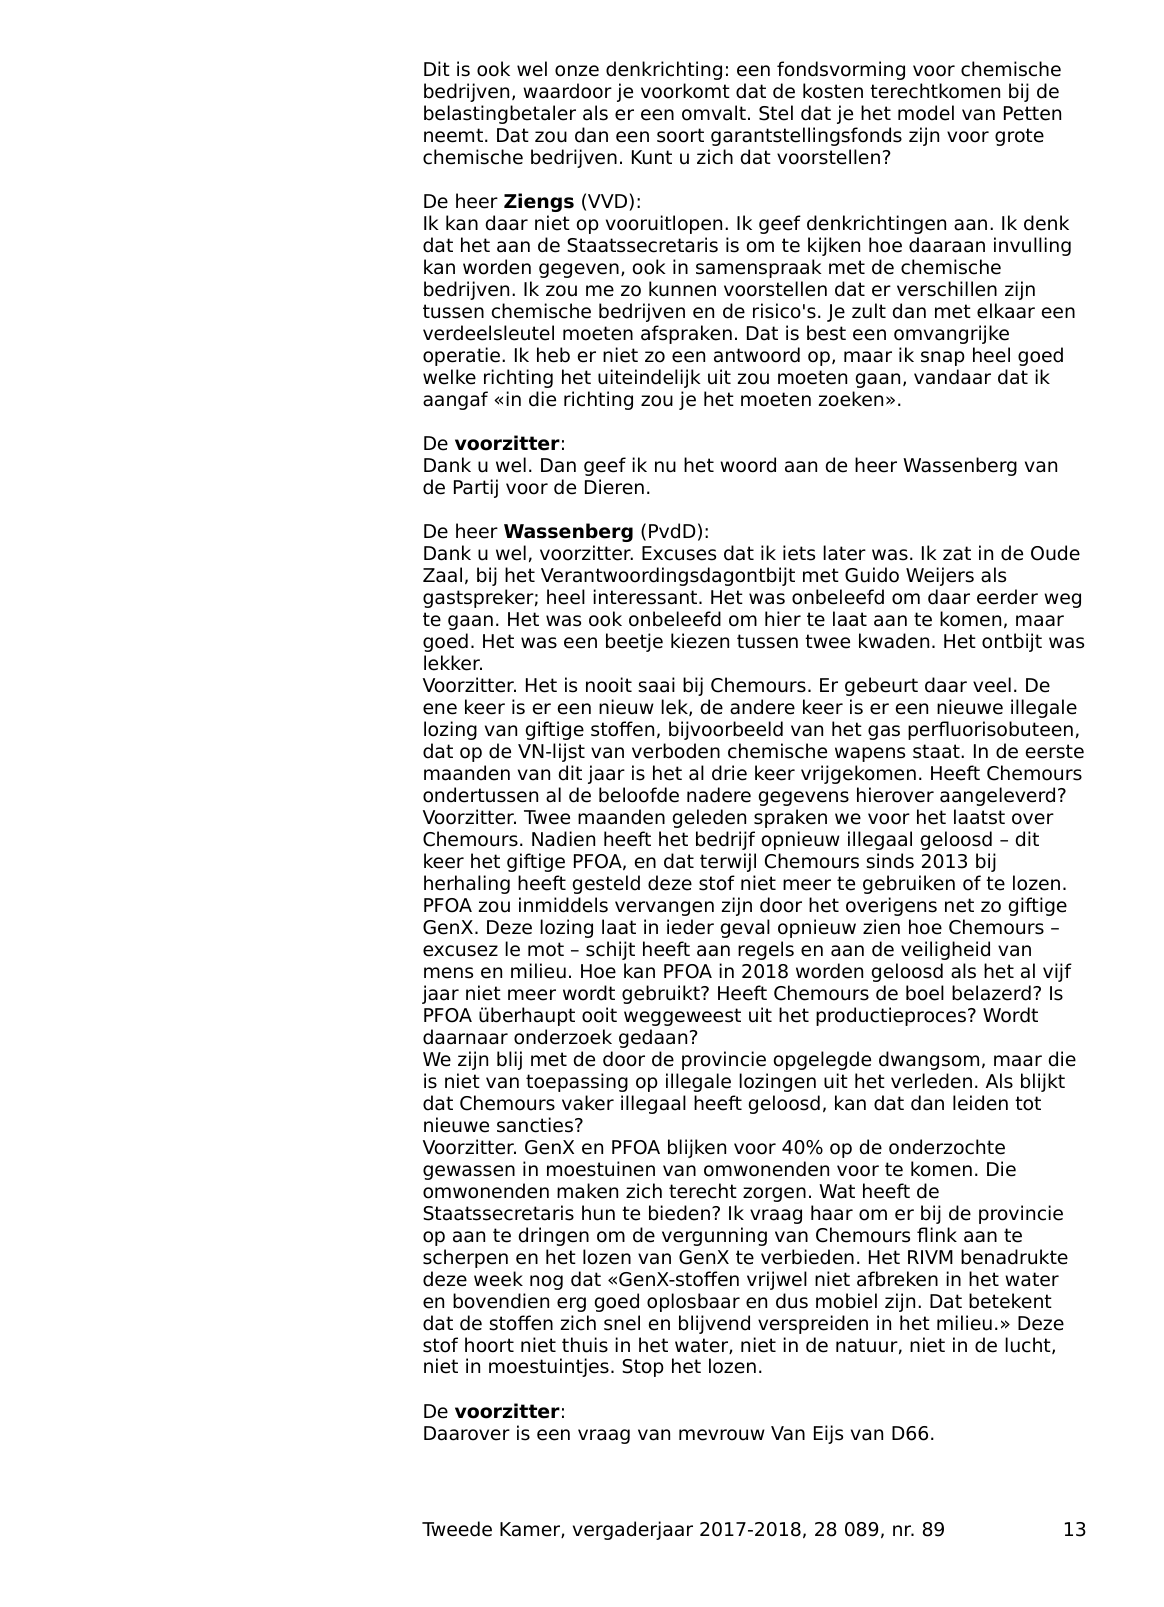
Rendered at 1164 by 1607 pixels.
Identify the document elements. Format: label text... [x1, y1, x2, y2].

text De heer Ziengs (VVD): [422, 191, 1087, 213]
text De heer Wassenberg (PvdD): [422, 521, 1087, 543]
text Ik kan daar niet op vooruitlopen. Ik geef denkrichtingen aan. Ik denk dat het aan de Staatssecretaris is om te kijken hoe daaraan invulling kan worden gegeven, ook in samenspraak met de chemische bedrijven. Ik zou me zo kunnen voorstellen dat er verschillen zijn tussen chemische bedrijven en de risico's. Je zult dan met elkaar een verdeelsleutel moeten afspraken. Dat is best een omvangrijke operatie. Ik heb er niet zo een antwoord op, maar ik snap heel goed welke richting het uiteindelijk uit zou moeten gaan, vandaar dat ik aangaf «in die richting zou je het moeten zoeken». [422, 213, 1087, 411]
text Dank u wel, voorzitter. Excuses dat ik iets later was. Ik zat in de Oude Zaal, bij het Verantwoordingsdagontbijt met Guido Weijers als gastspreker; heel interessant. Het was onbeleefd om daar eerder weg te gaan. Het was ook onbeleefd om hier te laat aan te komen, maar goed. Het was een beetje kiezen tussen twee kwaden. Het ontbijt was lekker. [422, 543, 1087, 675]
text Daarover is een vraag van mevrouw Van Eijs van D66. [422, 1423, 1087, 1444]
text Dank u wel. Dan geef ik nu het woord aan de heer Wassenberg van de Partij voor de Dieren. [422, 455, 1087, 499]
text De voorzitter: [422, 433, 1087, 455]
text De voorzitter: [422, 1401, 1087, 1423]
text Dit is ook wel onze denkrichting: een fondsvorming voor chemische bedrijven, waardoor je voorkomt dat de kosten terechtkomen bij de belastingbetaler als er een omvalt. Stel dat je het model van Petten neemt. Dat zou dan een soort garantstellingsfonds zijn voor grote chemische bedrijven. Kunt u zich dat voorstellen? [422, 59, 1087, 169]
text Voorzitter. Het is nooit saai bij Chemours. Er gebeurt daar veel. De ene keer is er een nieuw lek, de andere keer is er een nieuwe illegale lozing van giftige stoffen, bijvoorbeeld van het gas perfluorisobuteen, dat op de VN-lijst van verboden chemische wapens staat. In de eerste maanden van dit jaar is het al drie keer vrijgekomen. Heeft Chemours ondertussen al de beloofde nadere gegevens hierover aangeleverd? [422, 675, 1087, 807]
text Voorzitter. Twee maanden geleden spraken we voor het laatst over Chemours. Nadien heeft het bedrijf opnieuw illegaal geloosd – dit keer het giftige PFOA, en dat terwijl Chemours sinds 2013 bij herhaling heeft gesteld deze stof niet meer te gebruiken of te lozen. PFOA zou inmiddels vervangen zijn door het overigens net zo giftige GenX. Deze lozing laat in ieder geval opnieuw zien hoe Chemours – excusez le mot – schijt heeft aan regels en aan de veiligheid van mens en milieu. Hoe kan PFOA in 2018 worden geloosd als het al vijf jaar niet meer wordt gebruikt? Heeft Chemours de boel belazerd? Is PFOA überhaupt ooit weggeweest uit het productieproces? Wordt daarnaar onderzoek gedaan? [422, 807, 1087, 1049]
text Voorzitter. GenX en PFOA blijken voor 40% op de onderzochte gewassen in moestuinen van omwonenden voor te komen. Die omwonenden maken zich terecht zorgen. Wat heeft de Staatssecretaris hun te bieden? Ik vraag haar om er bij de provincie op aan te dringen om de vergunning van Chemours flink aan te scherpen en het lozen van GenX te verbieden. Het RIVM benadrukte deze week nog dat «GenX-stoffen vrijwel niet afbreken in het water en bovendien erg goed oplosbaar en dus mobiel zijn. Dat betekent dat de stoffen zich snel en blijvend verspreiden in het milieu.» Deze stof hoort niet thuis in het water, niet in de natuur, niet in de lucht, niet in moestuintjes. Stop het lozen. [422, 1137, 1087, 1378]
text We zijn blij met de door de provincie opgelegde dwangsom, maar die is niet van toepassing op illegale lozingen uit het verleden. Als blijkt dat Chemours vaker illegaal heeft geloosd, kan dat dan leiden tot nieuwe sancties? [422, 1049, 1087, 1137]
